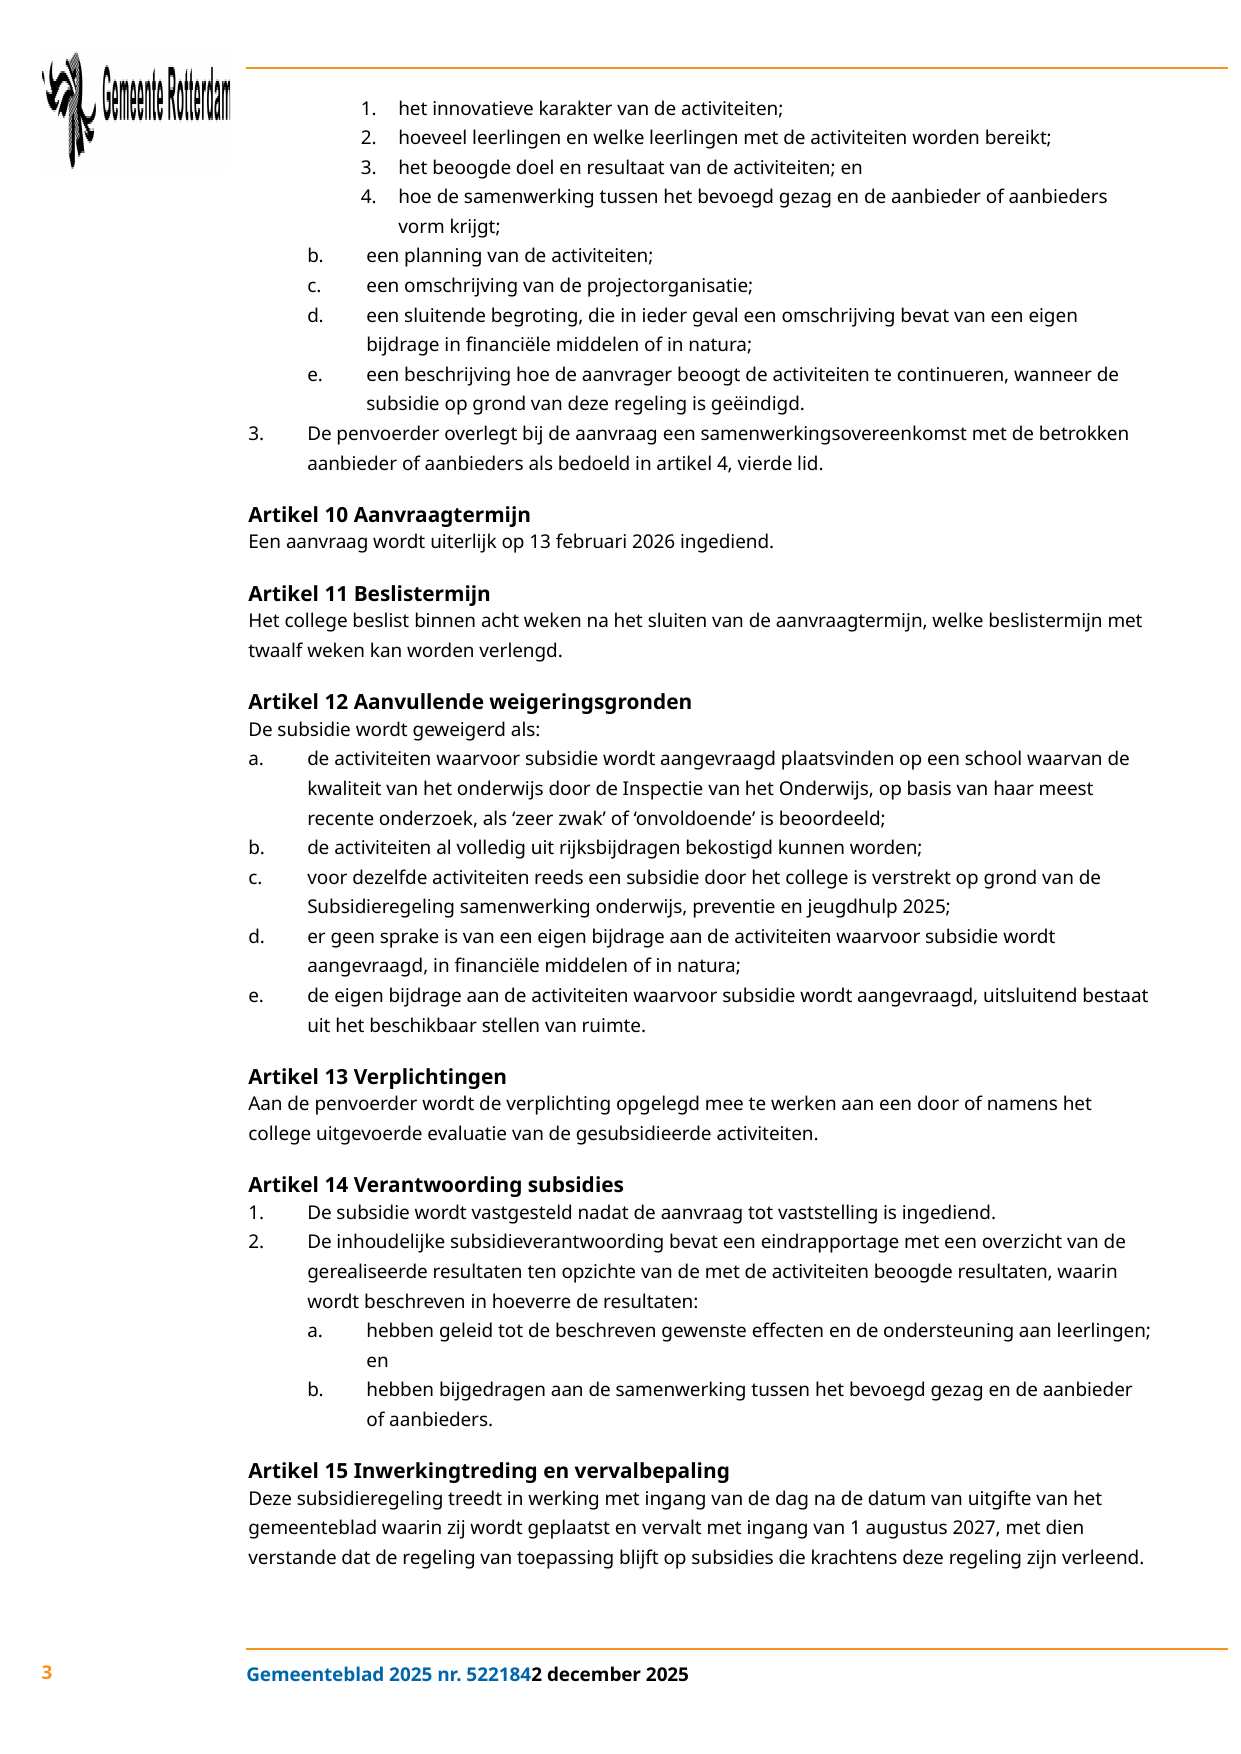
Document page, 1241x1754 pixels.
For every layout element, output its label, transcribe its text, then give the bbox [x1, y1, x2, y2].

list een sluitende begroting, die in ieder geval een omschrijving bevat van een eigen bijdrage in financiële middelen of in natura; [307, 302, 1152, 357]
list het beoogde doel en resultaat van de activiteiten; en [361, 154, 1152, 180]
text Artikel 15 Inwerkingtreding en vervalbepaling [248, 1457, 1152, 1485]
picture [41, 47, 231, 172]
list een beschrijving hoe de aanvrager beoogt de activiteiten te continueren, wanneer de subsidie op grond van deze regeling is geëindigd. [307, 361, 1152, 416]
list de activiteiten waarvoor subsidie wordt aangevraagd plaatsvinden op een school waarvan de kwaliteit van het onderwijs door de Inspectie van het Onderwijs, op basis van haar meest recente onderzoek, als ‘zeer zwak’ of ‘onvoldoende’ is beoordeeld; [248, 746, 1152, 830]
text Artikel 12 Aanvullende weigeringsgronden [248, 687, 1152, 716]
text Artikel 11 Beslistermijn [248, 579, 1152, 607]
list de eigen bijdrage aan de activiteiten waarvoor subsidie wordt aangevraagd, uitsluitend bestaat uit het beschikbaar stellen van ruimte. [248, 982, 1152, 1037]
list voor dezelfde activiteiten reeds een subsidie door het college is verstrekt op grond van de Subsidieregeling samenwerking onderwijs, preventie en jeugdhulp 2025; [248, 864, 1152, 919]
text Artikel 10 Aanvraagtermijn [248, 500, 1152, 529]
list een planning van de activiteiten; [307, 243, 1152, 268]
text Deze subsidieregeling treedt in werking met ingang van de dag na de datum van uitgifte van het gemeenteblad waarin zij wordt geplaatst en vervalt met ingang van 1 augustus 2027, met dien verstande dat de regeling van toepassing blijft op subsidies die krachtens deze regeling zijn verleend. [248, 1485, 1152, 1570]
text Een aanvraag wordt uiterlijk op 13 februari 2026 ingediend. [248, 529, 1152, 554]
text Artikel 14 Verantwoording subsidies [248, 1171, 1152, 1199]
text Artikel 13 Verplichtingen [248, 1062, 1152, 1091]
list hoe de samenwerking tussen het bevoegd gezag en de aanbieder of aanbieders vorm krijgt; [361, 183, 1152, 239]
list De inhoudelijke subsidieverantwoording bevat een eindrapportage met een overzicht van de gerealiseerde resultaten ten opzichte van de met de activiteiten beoogde resultaten, waarin wordt beschreven in hoeverre de resultaten: [248, 1229, 1152, 1313]
text Aan de penvoerder wordt de verplichting opgelegd mee te werken aan een door of namens het college uitgevoerde evaluatie van de gesubsidieerde activiteiten. [248, 1091, 1152, 1146]
list er geen sprake is van een eigen bijdrage aan de activiteiten waarvoor subsidie wordt aangevraagd, in financiële middelen of in natura; [248, 923, 1152, 978]
list De penvoerder overlegt bij de aanvraag een samenwerkingsovereenkomst met de betrokken aanbieder of aanbieders als bedoeld in artikel 4, vierde lid. [248, 420, 1152, 476]
list hebben bijgedragen aan de samenwerking tussen het bevoegd gezag en de aanbieder of aanbieders. [307, 1377, 1152, 1432]
text De subsidie wordt geweigerd als: [248, 716, 1152, 742]
list een omschrijving van de projectorganisatie; [307, 272, 1152, 298]
list de activiteiten al volledig uit rijksbijdragen bekostigd kunnen worden; [248, 834, 1152, 860]
list hebben geleid tot de beschreven gewenste effecten en de ondersteuning aan leerlingen; en [307, 1317, 1152, 1373]
list De subsidie wordt vastgesteld nadat de aanvraag tot vaststelling is ingediend. [248, 1199, 1152, 1225]
text Het college beslist binnen acht weken na het sluiten van de aanvraagtermijn, welke beslistermijn met twaalf weken kan worden verlengd. [248, 607, 1152, 663]
list het innovatieve karakter van de activiteiten; [361, 95, 1152, 121]
list hoeveel leerlingen en welke leerlingen met de activiteiten worden bereikt; [361, 124, 1152, 150]
